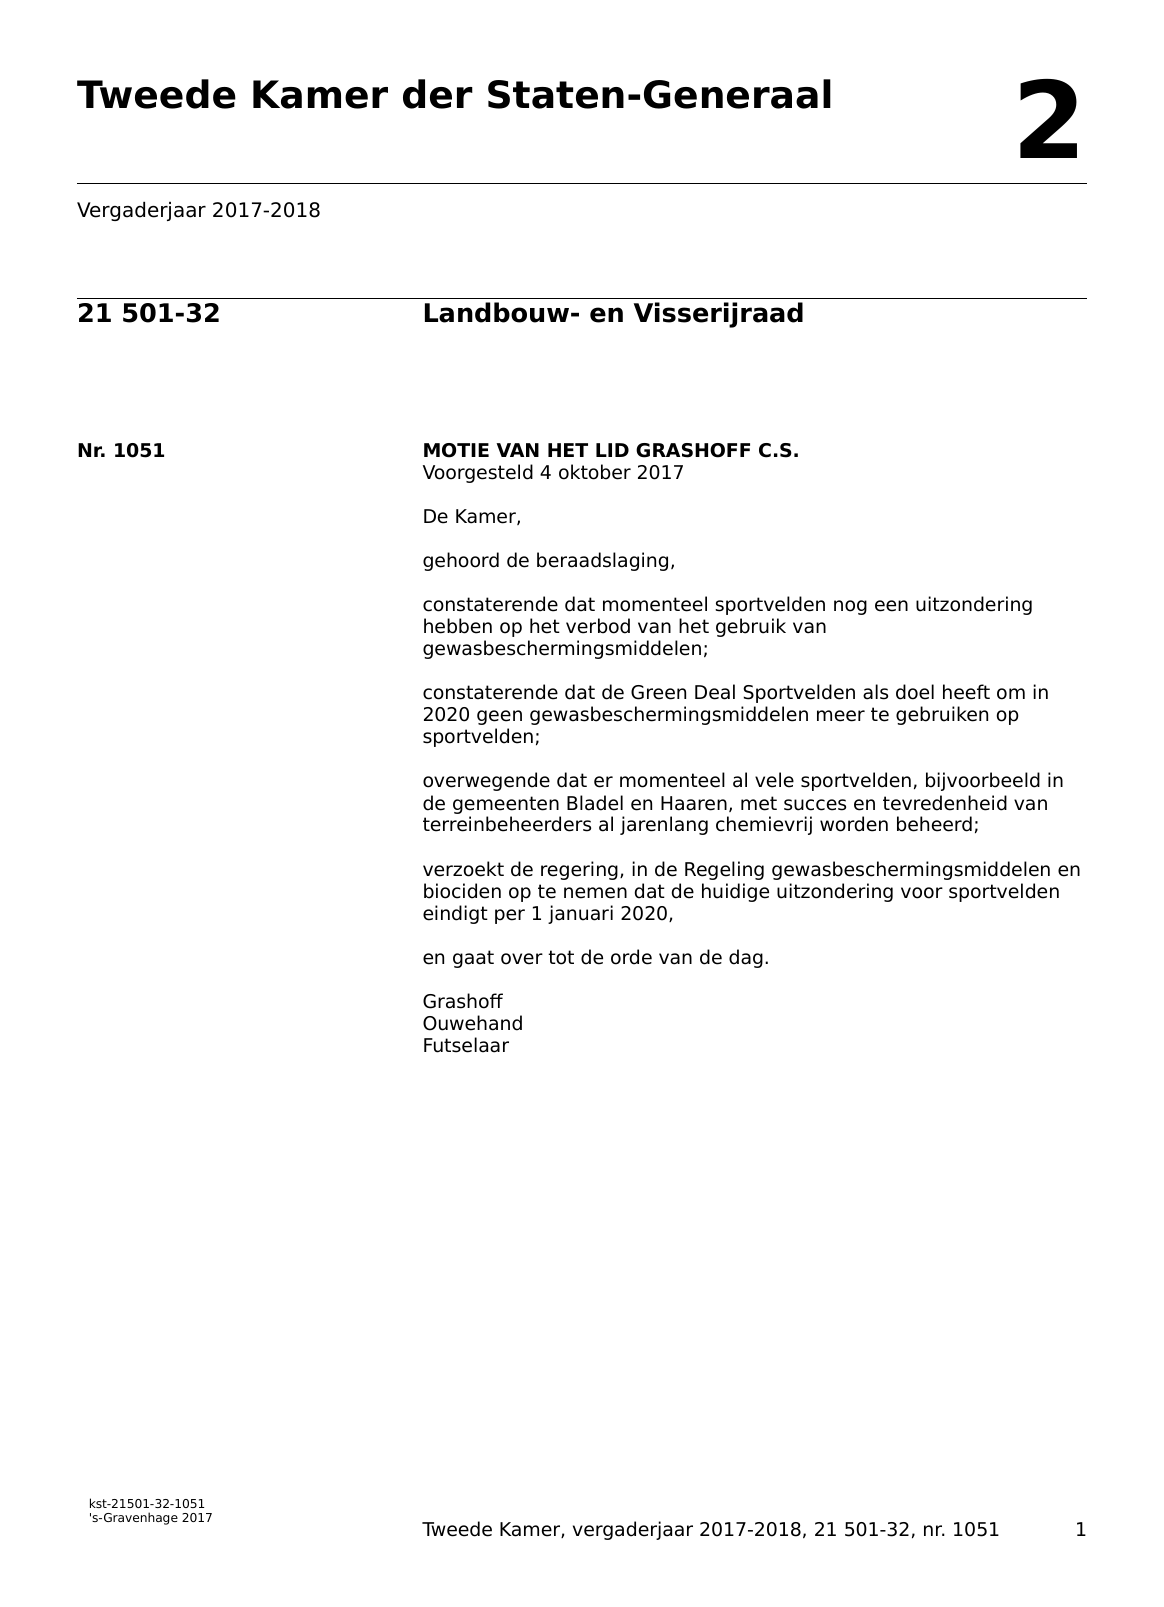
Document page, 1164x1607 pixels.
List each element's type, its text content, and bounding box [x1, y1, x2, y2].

text kst-21501-32-1051 [88, 1497, 323, 1511]
subtitle Nr. 1051 MOTIE VAN HET LID GRASHOFF C.S. [77, 440, 1087, 462]
text constaterende dat de Green Deal Sportvelden als doel heeft om in 2020 geen gewasbeschermingsmiddelen meer te gebruiken op sportvelden; [422, 682, 1087, 748]
text 's-Gravenhage 2017 [88, 1511, 323, 1525]
text en gaat over tot de orde van de dag. [422, 947, 1087, 969]
table_cell Vergaderjaar 2017-2018 [77, 184, 1087, 298]
text Grashoff [422, 991, 1087, 1013]
text Futselaar [422, 1035, 1087, 1057]
text verzoekt de regering, in de Regeling gewasbeschermingsmiddelen en biociden op te nemen dat de huidige uitzondering voor sportvelden eindigt per 1 januari 2020, [422, 858, 1087, 924]
text Voorgesteld 4 oktober 2017 [422, 462, 1087, 484]
text gehoord de beraadslaging, [422, 550, 1087, 572]
text overwegende dat er momenteel al vele sportvelden, bijvoorbeeld in de gemeenten Bladel en Haaren, met succes en tevredenheid van terreinbeheerders al jarenlang chemievrij worden beheerd; [422, 770, 1087, 836]
text Ouwehand [422, 1013, 1087, 1035]
text constaterende dat momenteel sportvelden nog een uitzondering hebben op het verbod van het gebruik van gewasbeschermingsmiddelen; [422, 594, 1087, 660]
subtitle 21 501-32 Landbouw- en Visserijraad [77, 299, 1087, 329]
table_header Tweede Kamer der Staten-Generaal [77, 59, 886, 183]
table_header 2 [886, 59, 1087, 183]
text De Kamer, [422, 506, 1087, 528]
